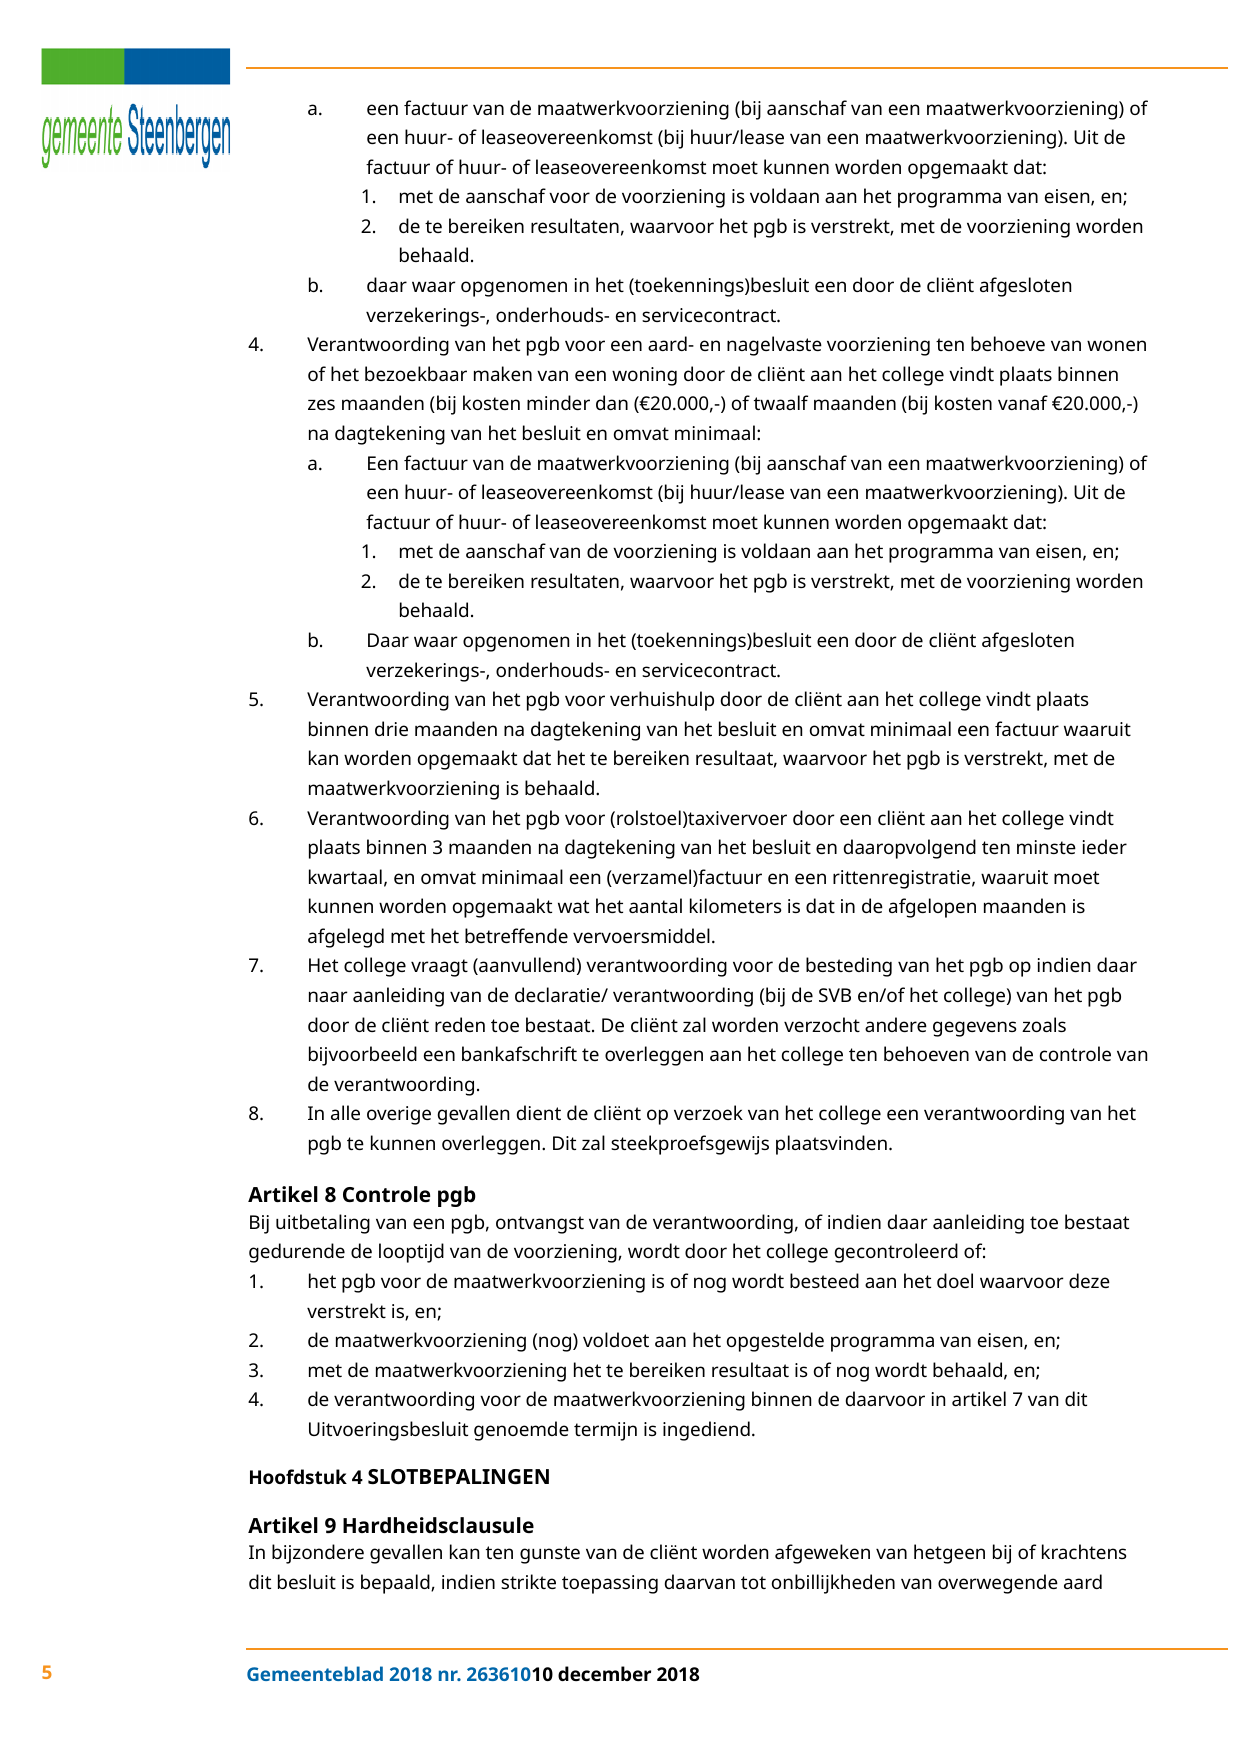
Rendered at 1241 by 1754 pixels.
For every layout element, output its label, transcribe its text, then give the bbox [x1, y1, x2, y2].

picture [41, 47, 231, 172]
list Verantwoording van het pgb voor verhuishulp door de cliënt aan het college vindt plaats binnen drie maanden na dagtekening van het besluit en omvat minimaal een factuur waaruit kan worden opgemaakt dat het te bereiken resultaat, waarvoor het pgb is verstrekt, met de maatwerkvoorziening is behaald. [248, 686, 1152, 801]
list de te bereiken resultaten, waarvoor het pgb is verstrekt, met de voorziening worden behaald. [361, 213, 1152, 268]
list Verantwoording van het pgb voor een aard- en nagelvaste voorziening ten behoeve van wonen of het bezoekbaar maken van een woning door de cliënt aan het college vindt plaats binnen zes maanden (bij kosten minder dan (€20.000,-) of twaalf maanden (bij kosten vanaf €20.000,-) na dagtekening van het besluit en omvat minimaal: [248, 331, 1152, 446]
text Artikel 8 Controle pgb [248, 1181, 1152, 1209]
text In bijzondere gevallen kan ten gunste van de cliënt worden afgeweken van hetgeen bij of krachtens dit besluit is bepaald, indien strikte toepassing daarvan tot onbillijkheden van overwegende aard [248, 1539, 1152, 1595]
text Bij uitbetaling van een pgb, ontvangst van de verantwoording, of indien daar aanleiding toe bestaat gedurende de looptijd van de voorziening, wordt door het college gecontroleerd of: [248, 1209, 1152, 1264]
list de maatwerkvoorziening (nog) voldoet aan het opgestelde programma van eisen, en; [248, 1327, 1152, 1353]
list daar waar opgenomen in het (toekennings)besluit een door de cliënt afgesloten verzekerings-, onderhouds- en servicecontract. [307, 272, 1152, 328]
list Het college vraagt (aanvullend) verantwoording voor de besteding van het pgb op indien daar naar aanleiding van de declaratie/ verantwoording (bij de SVB en/of het college) van het pgb door de cliënt reden toe bestaat. De cliënt zal worden verzocht andere gegevens zoals bijvoorbeeld een bankafschrift te overleggen aan het college ten behoeven van de controle van de verantwoording. [248, 953, 1152, 1097]
text Hoofdstuk 4 SLOTBEPALINGEN [248, 1462, 1152, 1490]
list Verantwoording van het pgb voor (rolstoel)taxivervoer door een cliënt aan het college vindt plaats binnen 3 maanden na dagtekening van het besluit en daaropvolgend ten minste ieder kwartaal, en omvat minimaal een (verzamel)factuur en een rittenregistratie, waaruit moet kunnen worden opgemaakt wat het aantal kilometers is dat in de afgelopen maanden is afgelegd met het betreffende vervoersmiddel. [248, 805, 1152, 949]
list Daar waar opgenomen in het (toekennings)besluit een door de cliënt afgesloten verzekerings-, onderhouds- en servicecontract. [307, 627, 1152, 683]
list In alle overige gevallen dient de cliënt op verzoek van het college een verantwoording van het pgb te kunnen overleggen. Dit zal steekproefsgewijs plaatsvinden. [248, 1101, 1152, 1156]
list met de maatwerkvoorziening het te bereiken resultaat is of nog wordt behaald, en; [248, 1357, 1152, 1383]
list Een factuur van de maatwerkvoorziening (bij aanschaf van een maatwerkvoorziening) of een huur- of leaseovereenkomst (bij huur/lease van een maatwerkvoorziening). Uit de factuur of huur- of leaseovereenkomst moet kunnen worden opgemaakt dat: [307, 450, 1152, 535]
text Artikel 9 Hardheidsclausule [248, 1511, 1152, 1539]
list met de aanschaf van de voorziening is voldaan aan het programma van eisen, en; [361, 538, 1152, 564]
list een factuur van de maatwerkvoorziening (bij aanschaf van een maatwerkvoorziening) of een huur- of leaseovereenkomst (bij huur/lease van een maatwerkvoorziening). Uit de factuur of huur- of leaseovereenkomst moet kunnen worden opgemaakt dat: [307, 95, 1152, 180]
list het pgb voor de maatwerkvoorziening is of nog wordt besteed aan het doel waarvoor deze verstrekt is, en; [248, 1268, 1152, 1323]
list met de aanschaf voor de voorziening is voldaan aan het programma van eisen, en; [361, 183, 1152, 209]
list de verantwoording voor de maatwerkvoorziening binnen de daarvoor in artikel 7 van dit Uitvoeringsbesluit genoemde termijn is ingediend. [248, 1387, 1152, 1442]
list de te bereiken resultaten, waarvoor het pgb is verstrekt, met de voorziening worden behaald. [361, 568, 1152, 623]
